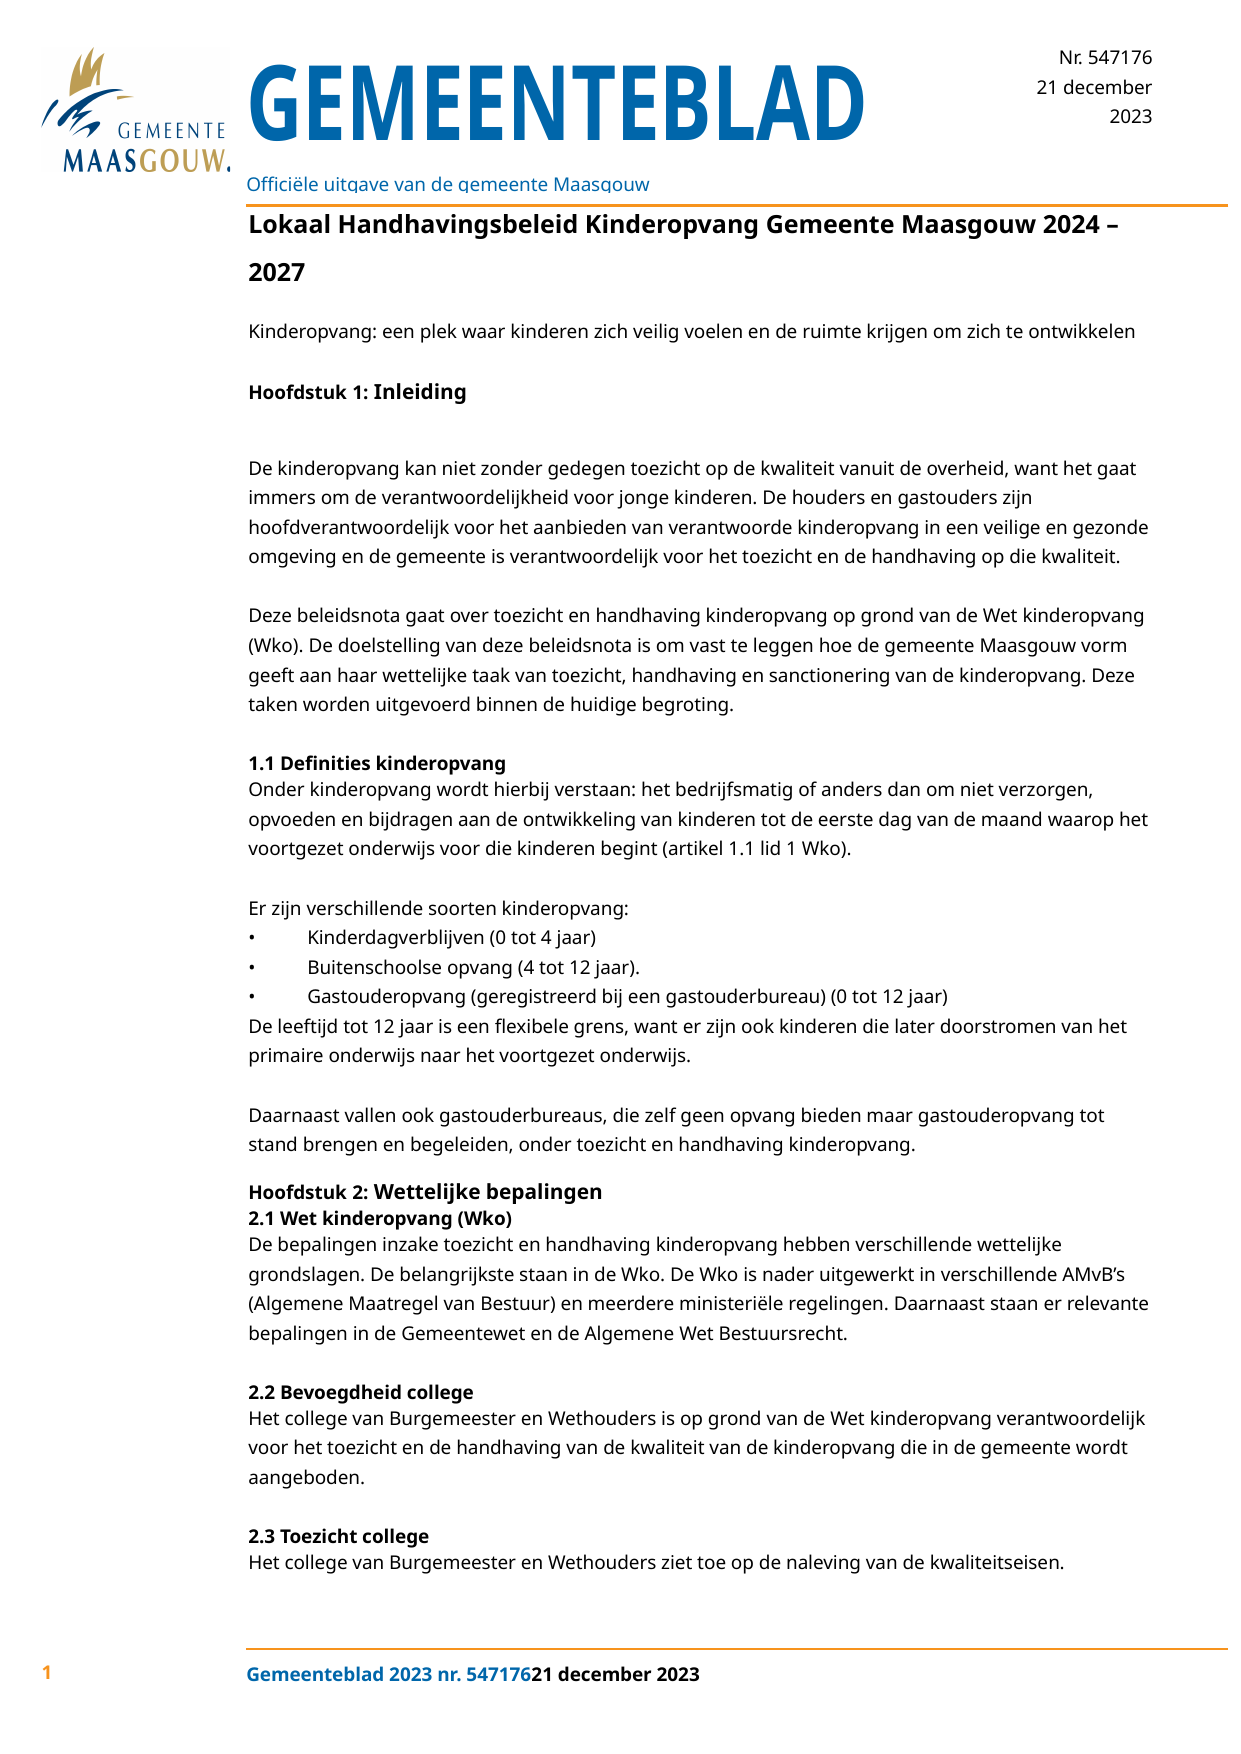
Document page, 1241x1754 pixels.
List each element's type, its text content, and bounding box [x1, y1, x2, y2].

text Hoofdstuk 1: Inleiding [248, 377, 1152, 406]
text 2.3 Toezicht college [248, 1523, 1152, 1549]
text 2.1 Wet kinderopvang (Wko) [248, 1205, 1152, 1231]
text De leeftijd tot 12 jaar is een flexibele grens, want er zijn ook kinderen die later doorstromen van het primaire onderwijs naar het voortgezet onderwijs. [248, 1013, 1152, 1068]
list Gastouderopvang (geregistreerd bij een gastouderbureau) (0 tot 12 jaar) [248, 983, 1152, 1009]
list Kinderdagverblijven (0 tot 4 jaar) [248, 924, 1152, 950]
list Buitenschoolse opvang (4 tot 12 jaar). [248, 954, 1152, 979]
text 1.1 Definities kinderopvang [248, 751, 1152, 776]
picture [41, 47, 231, 172]
text Kinderopvang: een plek waar kinderen zich veilig voelen en de ruimte krijgen om zich te ontwikkelen [248, 318, 1152, 344]
text Lokaal Handhavingsbeleid Kinderopvang Gemeente Maasgouw 2024 – 2027 [248, 207, 1152, 288]
text 2.2 Bevoegdheid college [248, 1379, 1152, 1405]
text Het college van Burgemeester en Wethouders is op grond van de Wet kinderopvang verantwoordelijk voor het toezicht en de handhaving van de kwaliteit van de kinderopvang die in de gemeente wordt aangeboden. [248, 1405, 1152, 1490]
text De kinderopvang kan niet zonder gedegen toezicht op de kwaliteit vanuit de overheid, want het gaat immers om de verantwoordelijkheid voor jonge kinderen. De houders en gastouders zijn hoofdverantwoordelijk voor het aanbieden van verantwoorde kinderopvang in een veilige en gezonde omgeving en de gemeente is verantwoordelijk voor het toezicht en de handhaving op die kwaliteit. [248, 455, 1152, 569]
text Hoofdstuk 2: Wettelijke bepalingen [248, 1177, 1152, 1205]
text Het college van Burgemeester en Wethouders ziet toe op de naleving van de kwaliteitseisen. [248, 1549, 1152, 1574]
text De bepalingen inzake toezicht en handhaving kinderopvang hebben verschillende wettelijke grondslagen. De belangrijkste staan in de Wko. De Wko is nader uitgewerkt in verschillende AMvB’s (Algemene Maatregel van Bestuur) en meerdere ministeriële regelingen. Daarnaast staan er relevante bepalingen in de Gemeentewet en de Algemene Wet Bestuursrecht. [248, 1231, 1152, 1346]
text Onder kinderopvang wordt hierbij verstaan: het bedrijfsmatig of anders dan om niet verzorgen, opvoeden en bijdragen aan de ontwikkeling van kinderen tot de eerste dag van de maand waarop het voortgezet onderwijs voor die kinderen begint (artikel 1.1 lid 1 Wko). [248, 776, 1152, 861]
text Deze beleidsnota gaat over toezicht en handhaving kinderopvang op grond van de Wet kinderopvang (Wko). De doelstelling van deze beleidsnota is om vast te leggen hoe de gemeente Maasgouw vorm geeft aan haar wettelijke taak van toezicht, handhaving en sanctionering van de kinderopvang. Deze taken worden uitgevoerd binnen de huidige begroting. [248, 603, 1152, 717]
text Er zijn verschillende soorten kinderopvang: [248, 895, 1152, 920]
text Daarnaast vallen ook gastouderbureaus, die zelf geen opvang bieden maar gastouderopvang tot stand brengen en begeleiden, onder toezicht en handhaving kinderopvang. [248, 1102, 1152, 1157]
